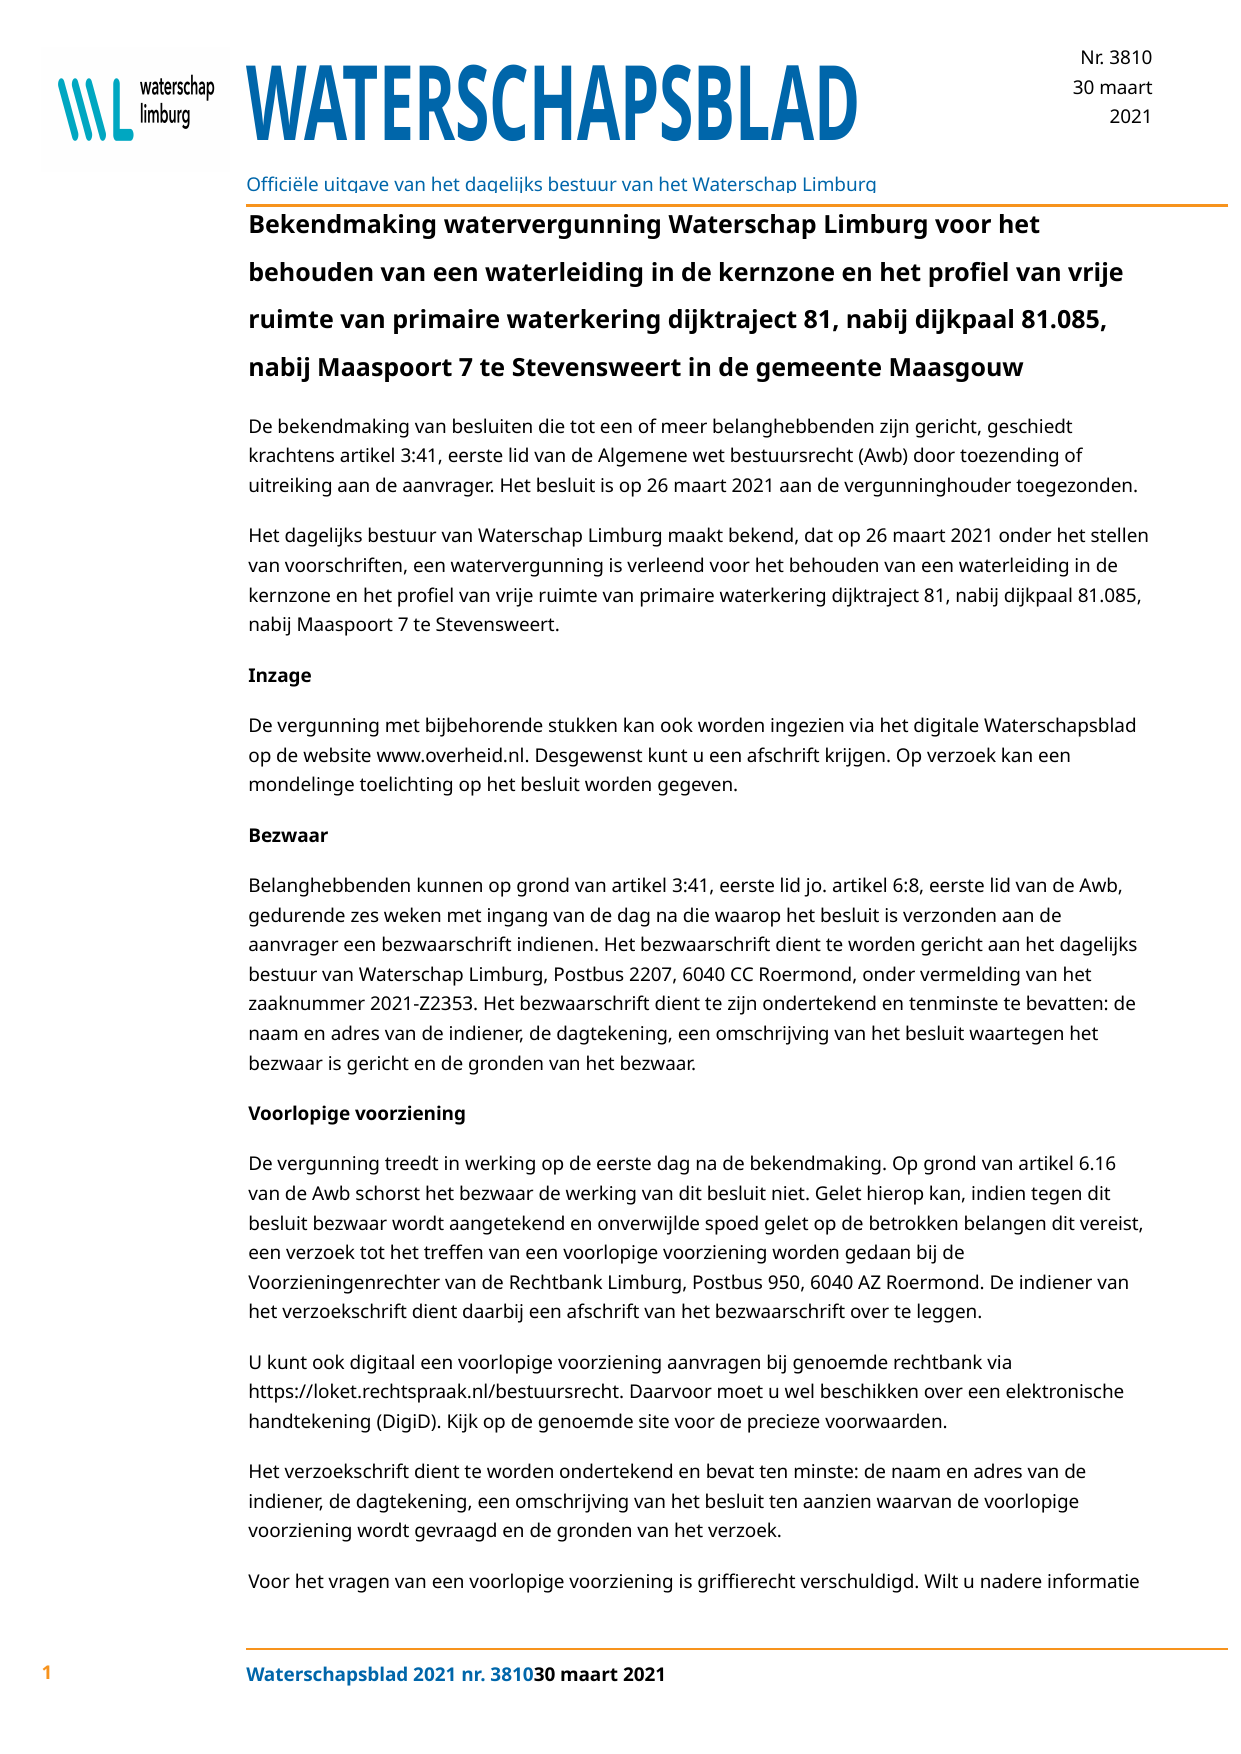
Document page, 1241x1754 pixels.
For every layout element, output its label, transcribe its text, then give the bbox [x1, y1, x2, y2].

text Voor het vragen van een voorlopige voorziening is griffierecht verschuldigd. Wilt u nadere informatie [248, 1568, 1152, 1594]
text De vergunning treedt in werking op de eerste dag na de bekendmaking. Op grond van artikel 6.16 van de Awb schorst het bezwaar de werking van dit besluit niet. Gelet hierop kan, indien tegen dit besluit bezwaar wordt aangetekend en onverwijlde spoed gelet op de betrokken belangen dit vereist, een verzoek tot het treffen van een voorlopige voorziening worden gedaan bij de Voorzieningenrechter van de Rechtbank Limburg, Postbus 950, 6040 AZ Roermond. De indiener van het verzoekschrift dient daarbij een afschrift van het bezwaarschrift over te leggen. [248, 1151, 1152, 1324]
picture [41, 47, 231, 172]
text Belanghebbenden kunnen op grond van artikel 3:41, eerste lid jo. artikel 6:8, eerste lid van de Awb, gedurende zes weken met ingang van de dag na die waarop het besluit is verzonden aan de aanvrager een bezwaarschrift indienen. Het bezwaarschrift dient te worden gericht aan het dagelijks bestuur van Waterschap Limburg, Postbus 2207, 6040 CC Roermond, onder vermelding van het zaaknummer 2021-Z2353. Het bezwaarschrift dient te zijn ondertekend en tenminste te bevatten: de naam en adres van de indiener, de dagtekening, een omschrijving van het besluit waartegen het bezwaar is gericht en de gronden van het bezwaar. [248, 872, 1152, 1076]
text Bekendmaking watervergunning Waterschap Limburg voor het behouden van een waterleiding in de kernzone en het profiel van vrije ruimte van primaire waterkering dijktraject 81, nabij dijkpaal 81.085, nabij Maaspoort 7 te Stevensweert in de gemeente Maasgouw [248, 207, 1152, 384]
text Het dagelijks bestuur van Waterschap Limburg maakt bekend, dat op 26 maart 2021 onder het stellen van voorschriften, een watervergunning is verleend voor het behouden van een waterleiding in de kernzone en het profiel van vrije ruimte van primaire waterkering dijktraject 81, nabij dijkpaal 81.085, nabij Maaspoort 7 te Stevensweert. [248, 523, 1152, 637]
text De vergunning met bijbehorende stukken kan ook worden ingezien via het digitale Waterschapsblad op de website www.overheid.nl. Desgewenst kunt u een afschrift krijgen. Op verzoek kan een mondelinge toelichting op het besluit worden gegeven. [248, 712, 1152, 797]
text Bezwaar [248, 822, 1152, 848]
text De bekendmaking van besluiten die tot een of meer belanghebbenden zijn gericht, geschiedt krachtens artikel 3:41, eerste lid van de Algemene wet bestuursrecht (Awb) door toezending of uitreiking aan de aanvrager. Het besluit is op 26 maart 2021 aan de vergunninghouder toegezonden. [248, 413, 1152, 498]
text Voorlopige voorziening [248, 1100, 1152, 1126]
text Inzage [248, 662, 1152, 688]
text U kunt ook digitaal een voorlopige voorziening aanvragen bij genoemde rechtbank via https://loket.rechtspraak.nl/bestuursrecht. Daarvoor moet u wel beschikken over een elektronische handtekening (DigiD). Kijk op de genoemde site voor de precieze voorwaarden. [248, 1349, 1152, 1434]
text Het verzoekschrift dient te worden ondertekend en bevat ten minste: de naam en adres van de indiener, de dagtekening, een omschrijving van het besluit ten aanzien waarvan de voorlopige voorziening wordt gevraagd en de gronden van het verzoek. [248, 1458, 1152, 1543]
